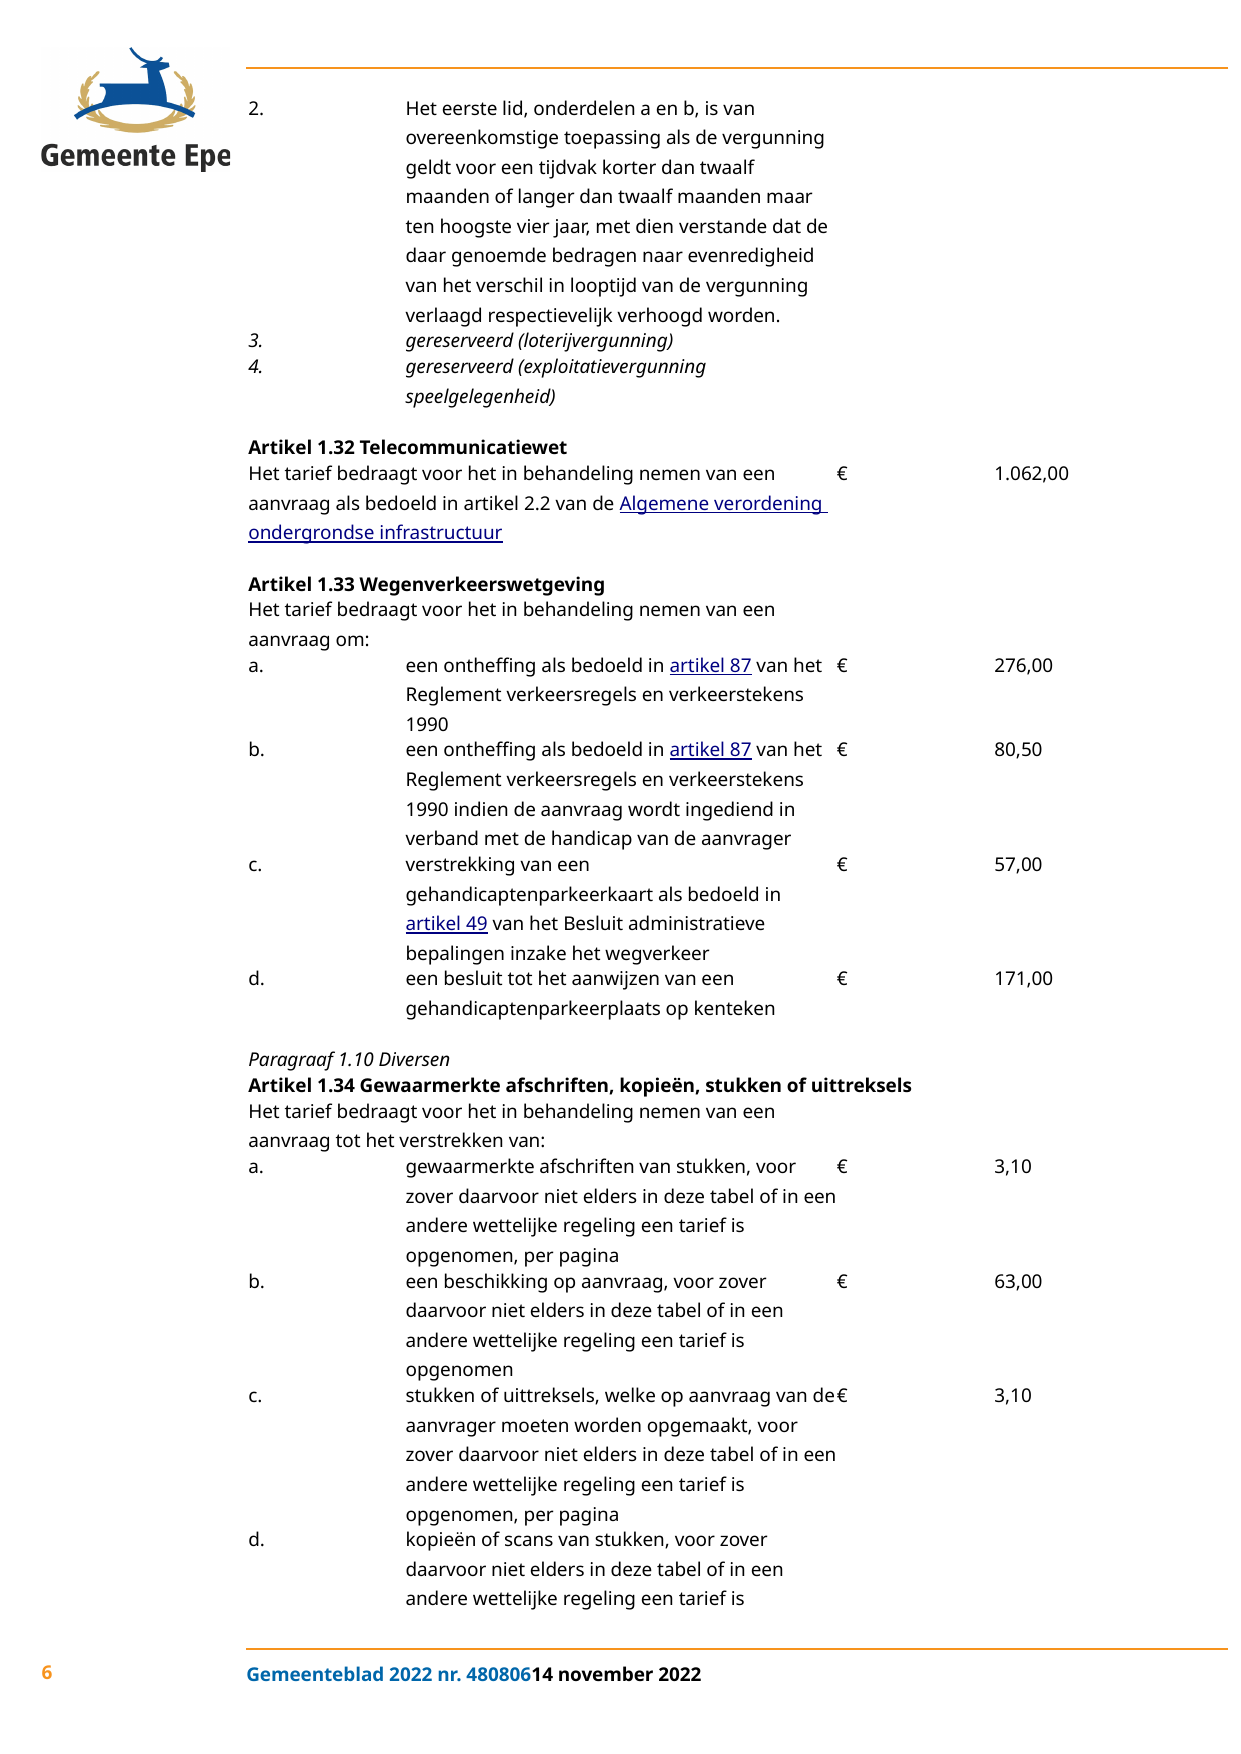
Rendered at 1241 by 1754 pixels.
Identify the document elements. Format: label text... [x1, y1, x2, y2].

table_cell een ontheffing als bedoeld in artikel 87 van het Reglement verkeersregels en verkeerstekens 1990 [405, 652, 837, 737]
table_cell c. [248, 1383, 405, 1526]
table_cell een beschikking op aanvraag, voor zover daarvoor niet elders in deze tabel of in een andere wettelijke regeling een tarief is opgenomen [405, 1268, 837, 1382]
table_cell [248, 545, 1152, 571]
table_cell a. [248, 652, 405, 737]
table_cell kopieën of scans van stukken, voor zover daarvoor niet elders in deze tabel of in een andere wettelijke regeling een tarief is [405, 1526, 837, 1611]
table_cell [837, 1098, 994, 1153]
table_cell d. [248, 1526, 405, 1611]
picture [41, 47, 231, 172]
table_cell € [837, 737, 994, 851]
table_cell [994, 1098, 1152, 1153]
table_cell c. [248, 851, 405, 966]
table_cell € [837, 652, 994, 737]
table_cell stukken of uittreksels, welke op aanvraag van de aanvrager moeten worden opgemaakt, voor zover daarvoor niet elders in deze tabel of in een andere wettelijke regeling een tarief is opgenomen, per pagina [405, 1383, 837, 1526]
table_cell een besluit tot het aanwijzen van een gehandicaptenparkeerplaats op kenteken [405, 966, 837, 1021]
table_cell d. [248, 966, 405, 1021]
table_cell [994, 328, 1152, 353]
table_cell 80,50 [994, 737, 1152, 851]
table_cell b. [248, 1268, 405, 1382]
table_cell Artikel 1.34 Gewaarmerkte afschriften, kopieën, stukken of uittreksels [248, 1073, 1152, 1098]
table_cell Het tarief bedraagt voor het in behandeling nemen van een aanvraag om: [248, 596, 837, 652]
table_cell € [837, 1383, 994, 1526]
table_cell [994, 596, 1152, 652]
table_cell [837, 596, 994, 652]
table_cell [837, 328, 994, 353]
table_cell 4. [248, 353, 405, 409]
table_cell 63,00 [994, 1268, 1152, 1382]
table_cell € [837, 966, 994, 1021]
table_cell 1.062,00 [994, 460, 1152, 545]
table_cell gewaarmerkte afschriften van stukken, voor zover daarvoor niet elders in deze tabel of in een andere wettelijke regeling een tarief is opgenomen, per pagina [405, 1154, 837, 1268]
table_cell [837, 1021, 994, 1047]
table_cell € [837, 1154, 994, 1268]
table_cell Het tarief bedraagt voor het in behandeling nemen van een aanvraag tot het verstrekken van: [248, 1098, 837, 1153]
table_cell [248, 1021, 405, 1047]
table_cell 3,10 [994, 1383, 1152, 1526]
table_cell [837, 95, 994, 328]
table_cell Het tarief bedraagt voor het in behandeling nemen van een aanvraag als bedoeld in artikel 2.2 van de Algemene verordening ondergrondse infrastructuur [248, 460, 837, 545]
table_cell 3,10 [994, 1154, 1152, 1268]
table_cell [837, 353, 994, 409]
table_cell € [837, 851, 994, 966]
table_cell € [837, 460, 994, 545]
table_cell a. [248, 1154, 405, 1268]
table_cell Artikel 1.33 Wegenverkeerswetgeving [248, 571, 1152, 596]
table_cell 57,00 [994, 851, 1152, 966]
table_cell [248, 409, 1152, 434]
table_cell € [837, 1268, 994, 1382]
table_cell 2. [248, 95, 405, 328]
table_cell Artikel 1.32 Telecommunicatiewet [248, 434, 1152, 460]
table_cell 276,00 [994, 652, 1152, 737]
table_cell Paragraaf 1.10 Diversen [248, 1047, 1152, 1072]
table_cell Het eerste lid, onderdelen a en b, is van overeenkomstige toepassing als de vergunning geldt voor een tijdvak korter dan twaalf maanden of langer dan twaalf maanden maar ten hoogste vier jaar, met dien verstande dat de daar genoemde bedragen naar evenredigheid van het verschil in looptijd van de vergunning verlaagd respectievelijk verhoogd worden. [405, 95, 837, 328]
table_cell [994, 1021, 1152, 1047]
table_cell b. [248, 737, 405, 851]
table_cell verstrekking van een gehandicaptenparkeerkaart als bedoeld in artikel 49 van het Besluit administratieve bepalingen inzake het wegverkeer [405, 851, 837, 966]
table_cell [994, 353, 1152, 409]
table_cell [837, 1526, 994, 1611]
table_cell [994, 95, 1152, 328]
table_cell [994, 1526, 1152, 1611]
table_cell een ontheffing als bedoeld in artikel 87 van het Reglement verkeersregels en verkeerstekens 1990 indien de aanvraag wordt ingediend in verband met de handicap van de aanvrager [405, 737, 837, 851]
table_cell gereserveerd (exploitatievergunning speelgelegenheid) [405, 353, 837, 409]
table_cell [405, 1021, 837, 1047]
table_cell gereserveerd (loterijvergunning) [405, 328, 837, 353]
table_cell 3. [248, 328, 405, 353]
table_cell 171,00 [994, 966, 1152, 1021]
